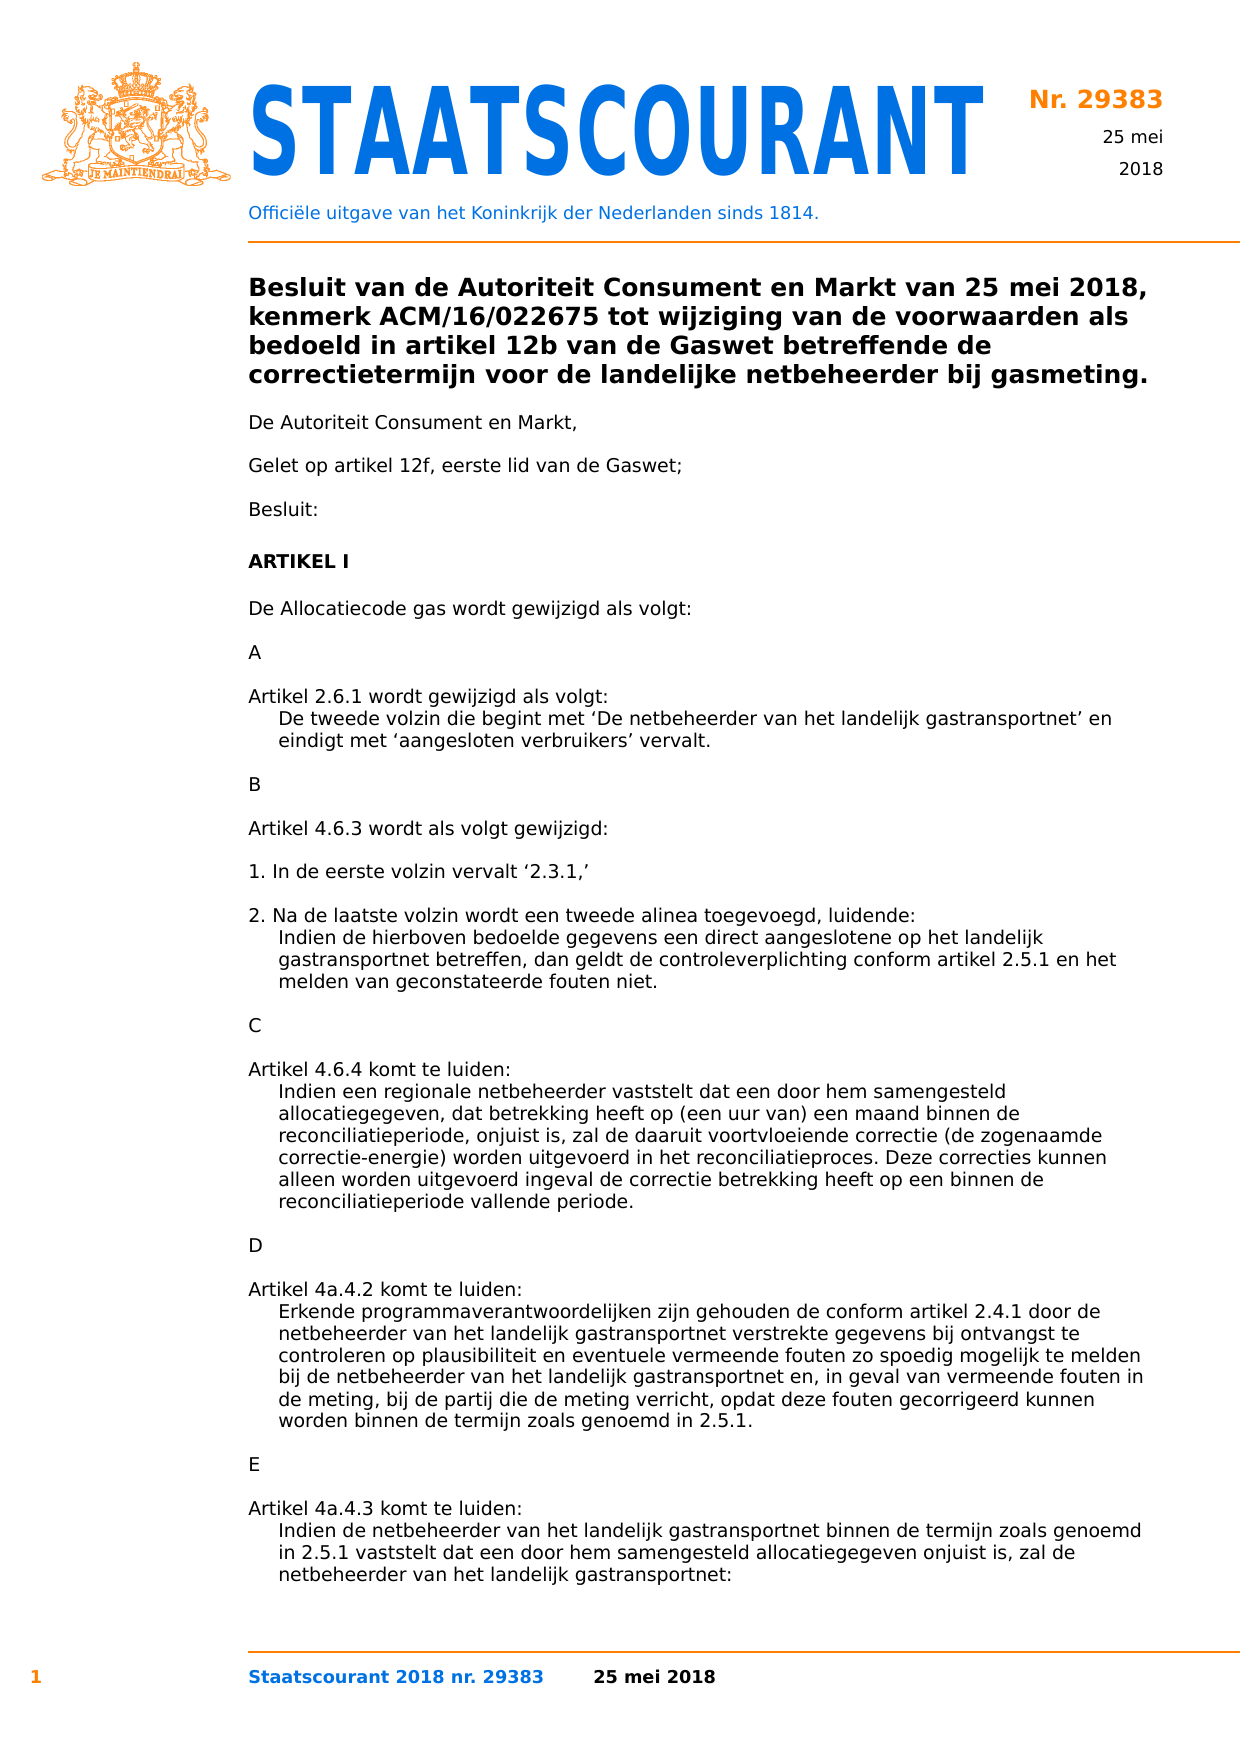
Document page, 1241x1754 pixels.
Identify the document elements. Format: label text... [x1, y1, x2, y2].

text Gelet op artikel 12f, eerste lid van de Gaswet; [248, 455, 1163, 477]
text Besluit: [248, 499, 1163, 521]
text De Autoriteit Consument en Markt, [248, 412, 1163, 433]
table_cell 25 mei [998, 121, 1240, 153]
text Indien een regionale netbeheerder vaststelt dat een door hem samengesteld allocatiegegeven, dat betrekking heeft op (een uur van) een maand binnen de reconciliatieperiode, onjuist is, zal de daaruit voortvloeiende correctie (de zogenaamde correctie-energie) worden uitgevoerd in het reconciliatieproces. Deze correcties kunnen alleen worden uitgevoerd ingeval de correctie betrekking heeft op een binnen de reconciliatieperiode vallende periode. [278, 1081, 1163, 1213]
table_cell 2018 [998, 153, 1240, 203]
table_cell Officiële uitgave van het Koninkrijk der Nederlanden sinds 1814. [248, 203, 1240, 241]
table_header [25, 62, 248, 241]
text Artikel 4a.4.3 komt te luiden: [248, 1498, 1163, 1520]
text De tweede volzin die begint met ‘De netbeheerder van het landelijk gastransportnet’ en eindigt met ‘aangesloten verbruikers’ vervalt. [278, 708, 1163, 752]
text Indien de hierboven bedoelde gegevens een direct aangeslotene op het landelijk gastransportnet betreffen, dan geldt de controleverplichting conform artikel 2.5.1 en het melden van geconstateerde fouten niet. [278, 927, 1163, 993]
text 1. In de eerste volzin vervalt ‘2.3.1,’ [248, 861, 1163, 883]
text Artikel 4.6.4 komt te luiden: [248, 1059, 1163, 1081]
table_header STAATSCOURANT [248, 62, 998, 203]
text De Allocatiecode gas wordt gewijzigd als volgt: [248, 598, 1163, 620]
picture [41, 62, 231, 186]
table_header Nr. 29383 [998, 62, 1240, 121]
text Artikel 2.6.1 wordt gewijzigd als volgt: [248, 686, 1163, 708]
subtitle Besluit van de Autoriteit Consument en Markt van 25 mei 2018, kenmerk ACM/16/022675 tot wijziging van de voorwaarden als bedoeld in artikel 12b van de Gaswet betreffende de correctietermijn voor de landelijke netbeheerder bij gasmeting. [248, 273, 1163, 390]
text C [248, 1015, 1163, 1037]
text Indien de netbeheerder van het landelijk gastransportnet binnen de termijn zoals genoemd in 2.5.1 vaststelt dat een door hem samengesteld allocatiegegeven onjuist is, zal de netbeheerder van het landelijk gastransportnet: [278, 1520, 1163, 1586]
text E [248, 1454, 1163, 1476]
text B [248, 774, 1163, 796]
text Erkende programmaverantwoordelijken zijn gehouden de conform artikel 2.4.1 door de netbeheerder van het landelijk gastransportnet verstrekte gegevens bij ontvangst te controleren op plausibiliteit en eventuele vermeende fouten zo spoedig mogelijk te melden bij de netbeheerder van het landelijk gastransportnet en, in geval van vermeende fouten in de meting, bij de partij die de meting verricht, opdat deze fouten gecorrigeerd kunnen worden binnen de termijn zoals genoemd in 2.5.1. [278, 1301, 1163, 1432]
text D [248, 1235, 1163, 1257]
text A [248, 642, 1163, 664]
subtitle ARTIKEL I [248, 551, 1163, 573]
text Artikel 4a.4.2 komt te luiden: [248, 1278, 1163, 1301]
text Artikel 4.6.3 wordt als volgt gewijzigd: [248, 818, 1163, 839]
text 2. Na de laatste volzin wordt een tweede alinea toegevoegd, luidende: [248, 905, 1163, 927]
